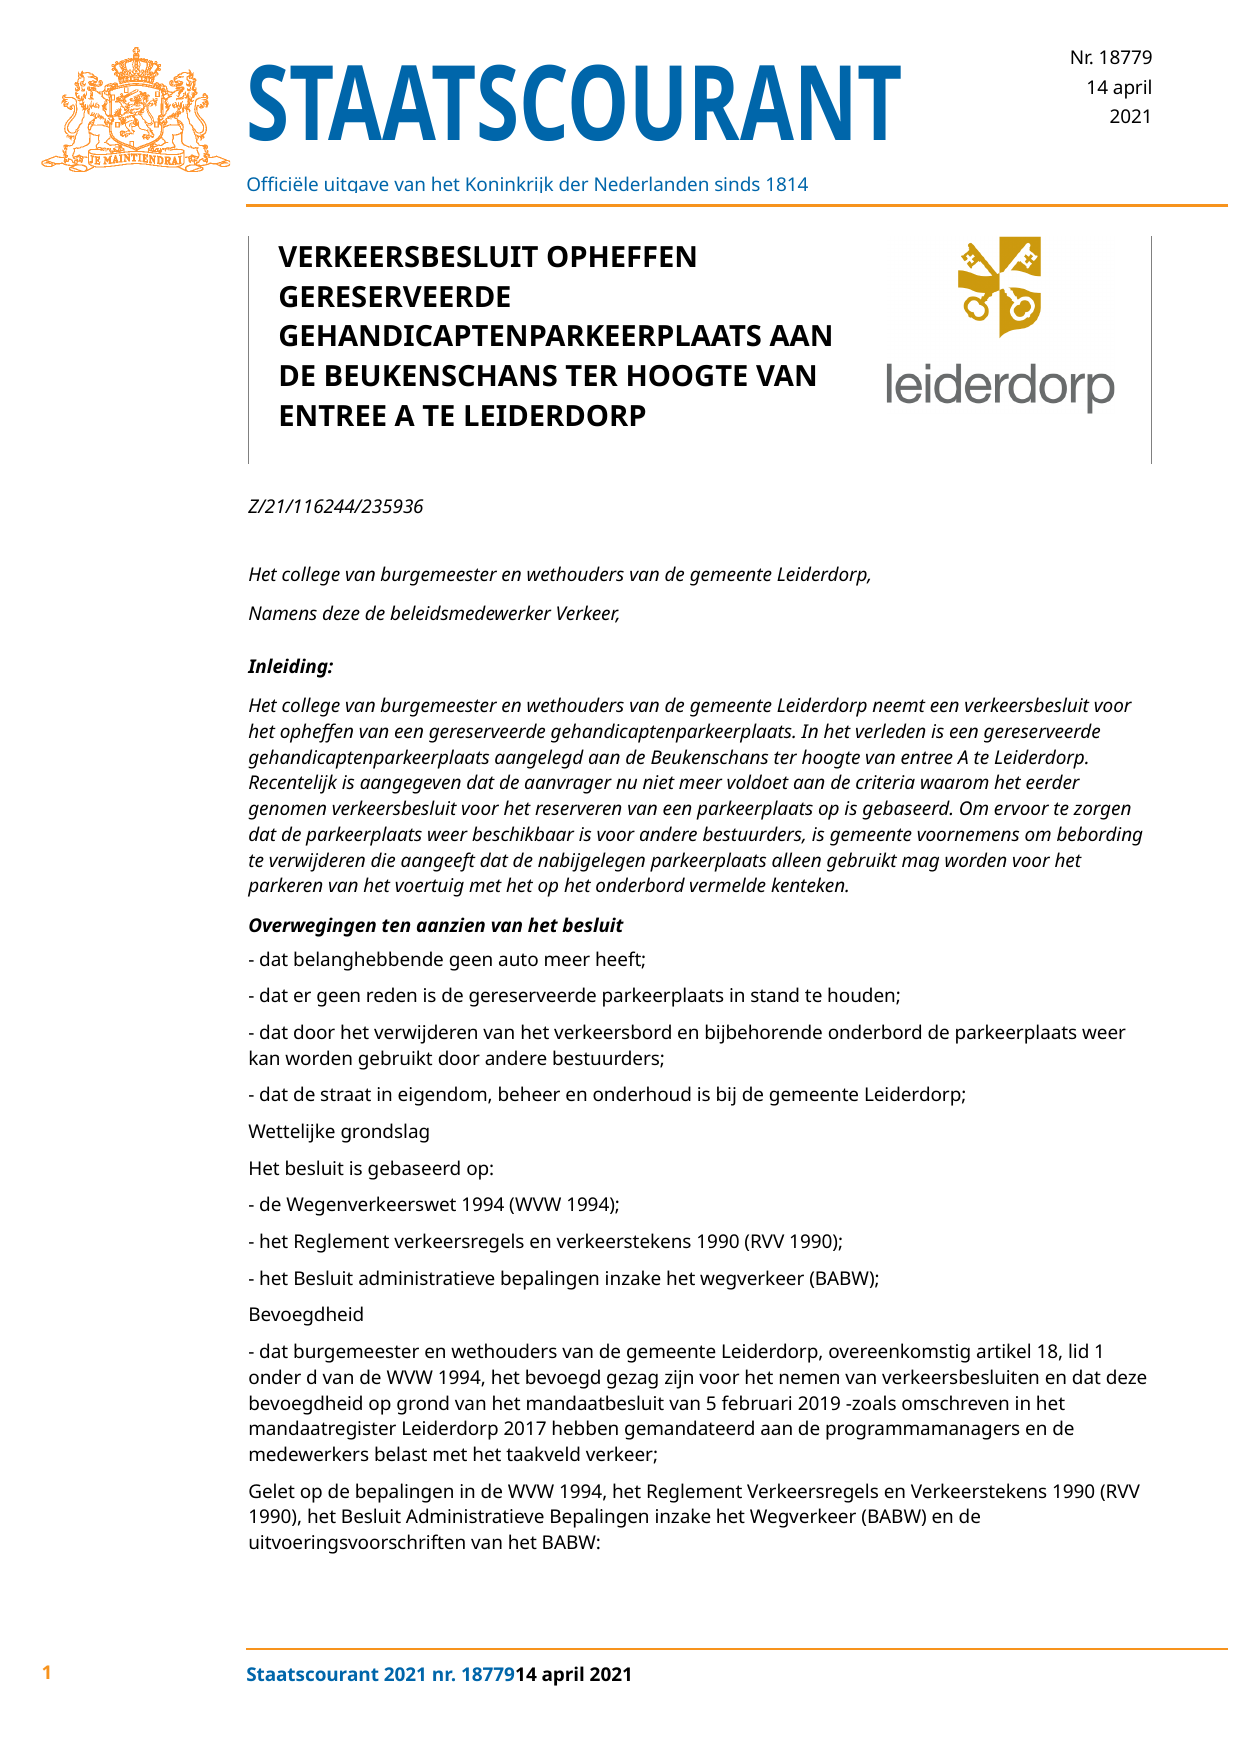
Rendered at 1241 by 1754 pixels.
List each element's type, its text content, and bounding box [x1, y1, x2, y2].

table_header [850, 414, 1151, 464]
text - dat belanghebbende geen auto meer heeft; [248, 946, 1152, 972]
text Het besluit is gebaseerd op: [248, 1155, 1152, 1181]
text Gelet op de bepalingen in de WVW 1994, het Reglement Verkeersregels en Verkeerstekens 1990 (RVV 1990), het Besluit Administratieve Bepalingen inzake het Wegverkeer (BABW) en de uitvoeringsvoorschriften van het BABW: [248, 1478, 1152, 1555]
text Bevoegdheid [248, 1302, 1152, 1327]
picture [41, 47, 231, 172]
text Overwegingen ten aanzien van het besluit [248, 912, 1152, 937]
text - dat de straat in eigendom, beheer en onderhoud is bij de gemeente Leiderdorp; [248, 1082, 1152, 1107]
table_header VERKEERSBESLUIT OPHEFFEN GERESERVEERDE GEHANDICAPTENPARKEERPLAATS AAN DE BEUKENSCHANS TER HOOGTE VAN ENTREE A TE LEIDERDORP [249, 236, 850, 464]
table_header [1115, 236, 1151, 413]
text Het college van burgemeester en wethouders van de gemeente Leiderdorp, [248, 561, 1152, 587]
text - dat door het verwijderen van het verkeersbord en bijbehorende onderbord de parkeerplaats weer kan worden gebruikt door andere bestuurders; [248, 1019, 1152, 1071]
text - dat burgemeester en wethouders van de gemeente Leiderdorp, overeenkomstig artikel 18, lid 1 onder d van de WVW 1994, het bevoegd gezag zijn voor het nemen van verkeersbesluiten en dat deze bevoegdheid op grond van het mandaatbesluit van 5 februari 2019 -zoals omschreven in het mandaatregister Leiderdorp 2017 hebben gemandateerd aan de programmamanagers en de medewerkers belast met het taakveld verkeer; [248, 1338, 1152, 1467]
text - het Reglement verkeersregels en verkeerstekens 1990 (RVV 1990); [248, 1228, 1152, 1254]
text Namens deze de beleidsmedewerker Verkeer, [248, 600, 1152, 626]
text Inleiding: [248, 653, 1152, 679]
text - de Wegenverkeerswet 1994 (WVW 1994); [248, 1192, 1152, 1217]
picture [886, 236, 1115, 414]
table_header [850, 236, 886, 413]
text - dat er geen reden is de gereserveerde parkeerplaats in stand te houden; [248, 982, 1152, 1008]
text Z/21/116244/235936 [248, 493, 1152, 519]
text Wettelijke grondslag [248, 1118, 1152, 1144]
text - het Besluit administratieve bepalingen inzake het wegverkeer (BABW); [248, 1265, 1152, 1291]
text Het college van burgemeester en wethouders van de gemeente Leiderdorp neemt een verkeersbesluit voor het opheffen van een gereserveerde gehandicaptenparkeerplaats. In het verleden is een gereserveerde gehandicaptenparkeerplaats aangelegd aan de Beukenschans ter hoogte van entree A te Leiderdorp. Recentelijk is aangegeven dat de aanvrager nu niet meer voldoet aan de criteria waarom het eerder genomen verkeersbesluit voor het reserveren van een parkeerplaats op is gebaseerd. Om ervoor te zorgen dat de parkeerplaats weer beschikbaar is voor andere bestuurders, is gemeente voornemens om bebording te verwijderen die aangeeft dat de nabijgelegen parkeerplaats alleen gebruikt mag worden voor het parkeren van het voertuig met het op het onderbord vermelde kenteken. [248, 692, 1152, 898]
